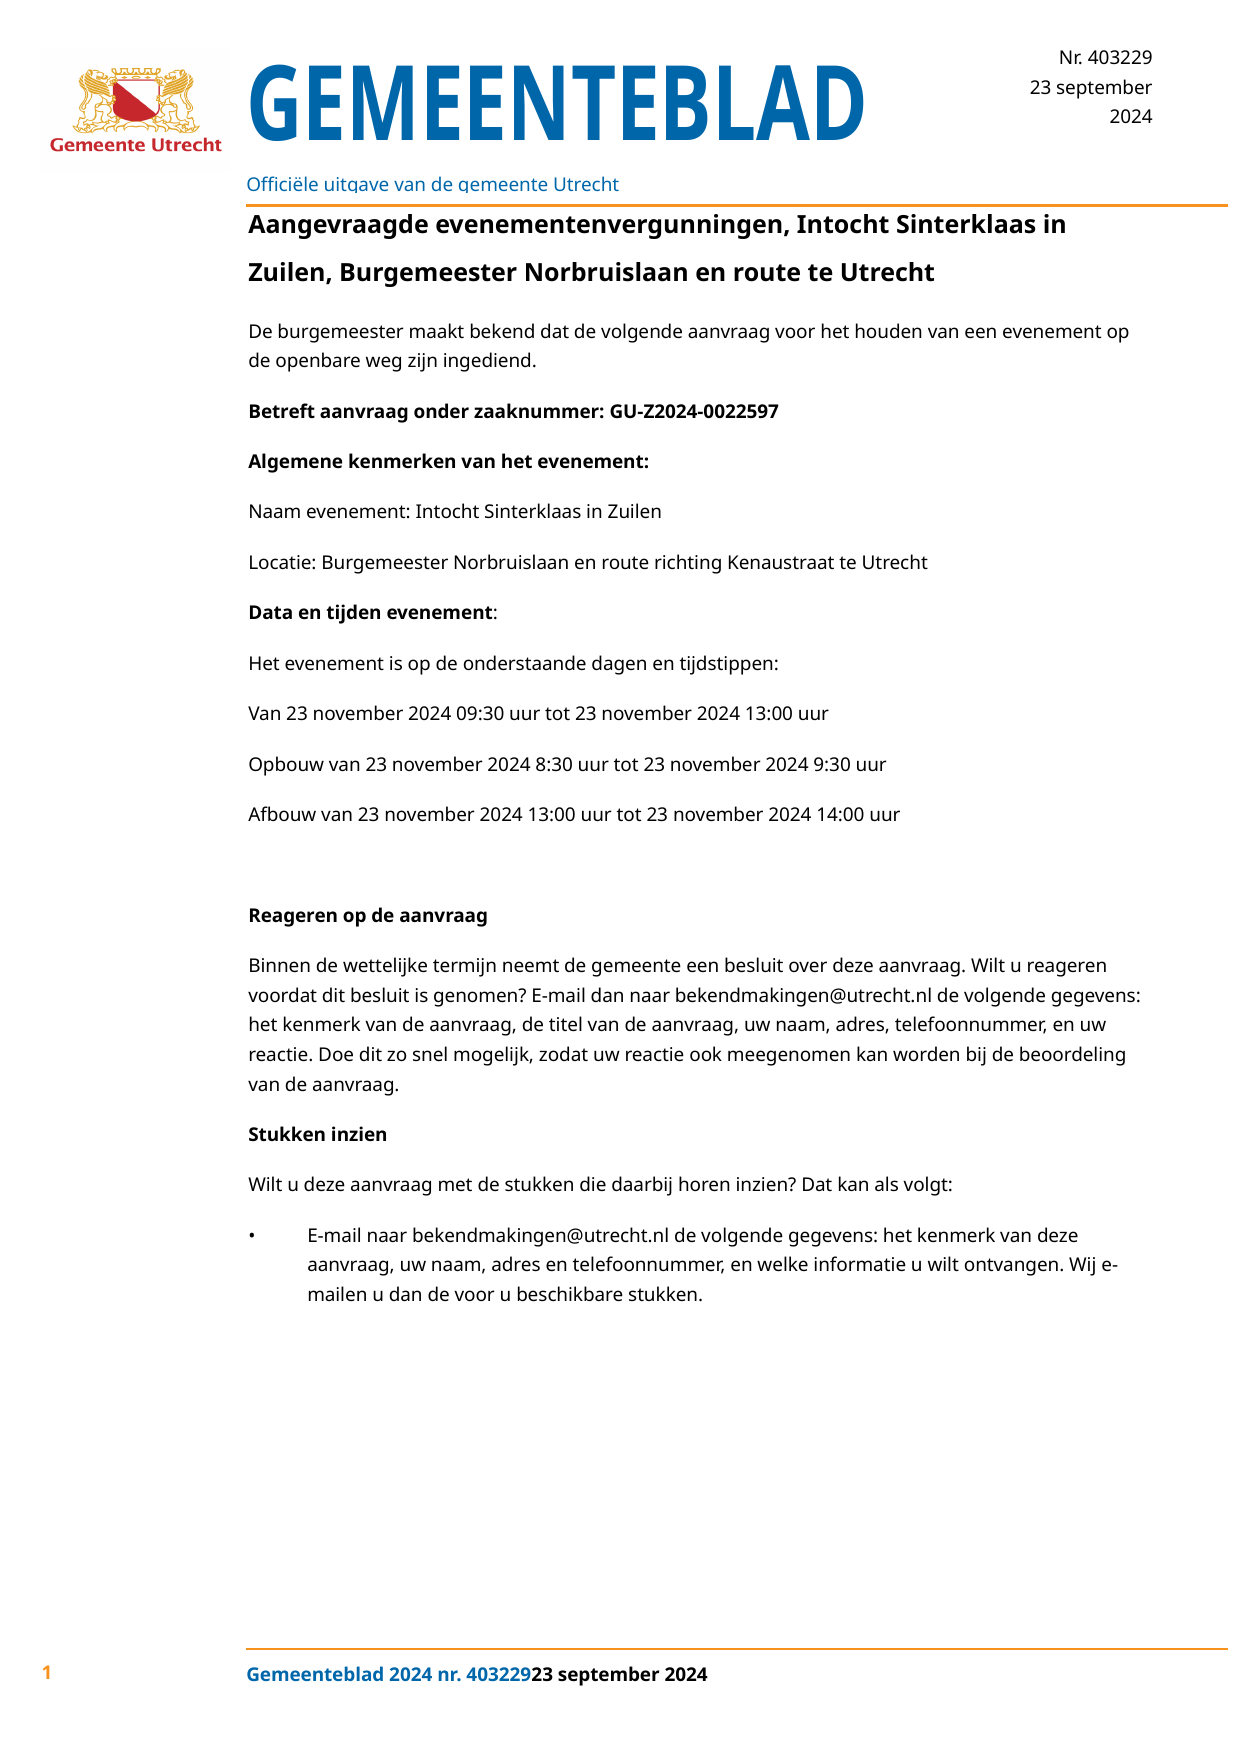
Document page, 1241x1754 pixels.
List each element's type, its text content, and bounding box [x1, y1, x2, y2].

text Naam evenement: Intocht Sinterklaas in Zuilen [248, 499, 1152, 524]
text Stukken inzien [248, 1121, 1152, 1147]
text Van 23 november 2024 09:30 uur tot 23 november 2024 13:00 uur [248, 700, 1152, 726]
list E-mail naar bekendmakingen@utrecht.nl de volgende gegevens: het kenmerk van deze aanvraag, uw naam, adres en telefoonnummer, en welke informatie u wilt ontvangen. Wij e-mailen u dan de voor u beschikbare stukken. [248, 1222, 1152, 1307]
text Betreft aanvraag onder zaaknummer: GU-Z2024-0022597 [248, 398, 1152, 424]
text Reageren op de aanvraag [248, 902, 1152, 928]
text Locatie: Burgemeester Norbruislaan en route richting Kenaustraat te Utrecht [248, 549, 1152, 575]
text De burgemeester maakt bekend dat de volgende aanvraag voor het houden van een evenement op de openbare weg zijn ingediend. [248, 318, 1152, 373]
text Binnen de wettelijke termijn neemt de gemeente een besluit over deze aanvraag. Wilt u reageren voordat dit besluit is genomen? E-mail dan naar bekendmakingen@utrecht.nl de volgende gegevens: het kenmerk van de aanvraag, de titel van de aanvraag, uw naam, adres, telefoonnummer, en uw reactie. Doe dit zo snel mogelijk, zodat uw reactie ook meegenomen kan worden bij de beoordeling van de aanvraag. [248, 952, 1152, 1097]
text Afbouw van 23 november 2024 13:00 uur tot 23 november 2024 14:00 uur [248, 801, 1152, 827]
text Data en tijden evenement: [248, 599, 1152, 625]
text Algemene kenmerken van het evenement: [248, 448, 1152, 474]
text Aangevraagde evenementenvergunningen, Intocht Sinterklaas in Zuilen, Burgemeester Norbruislaan en route te Utrecht [248, 207, 1152, 288]
text Het evenement is op de onderstaande dagen en tijdstippen: [248, 650, 1152, 676]
text Opbouw van 23 november 2024 8:30 uur tot 23 november 2024 9:30 uur [248, 751, 1152, 777]
text Wilt u deze aanvraag met de stukken die daarbij horen inzien? Dat kan als volgt: [248, 1172, 1152, 1197]
picture [41, 47, 231, 172]
